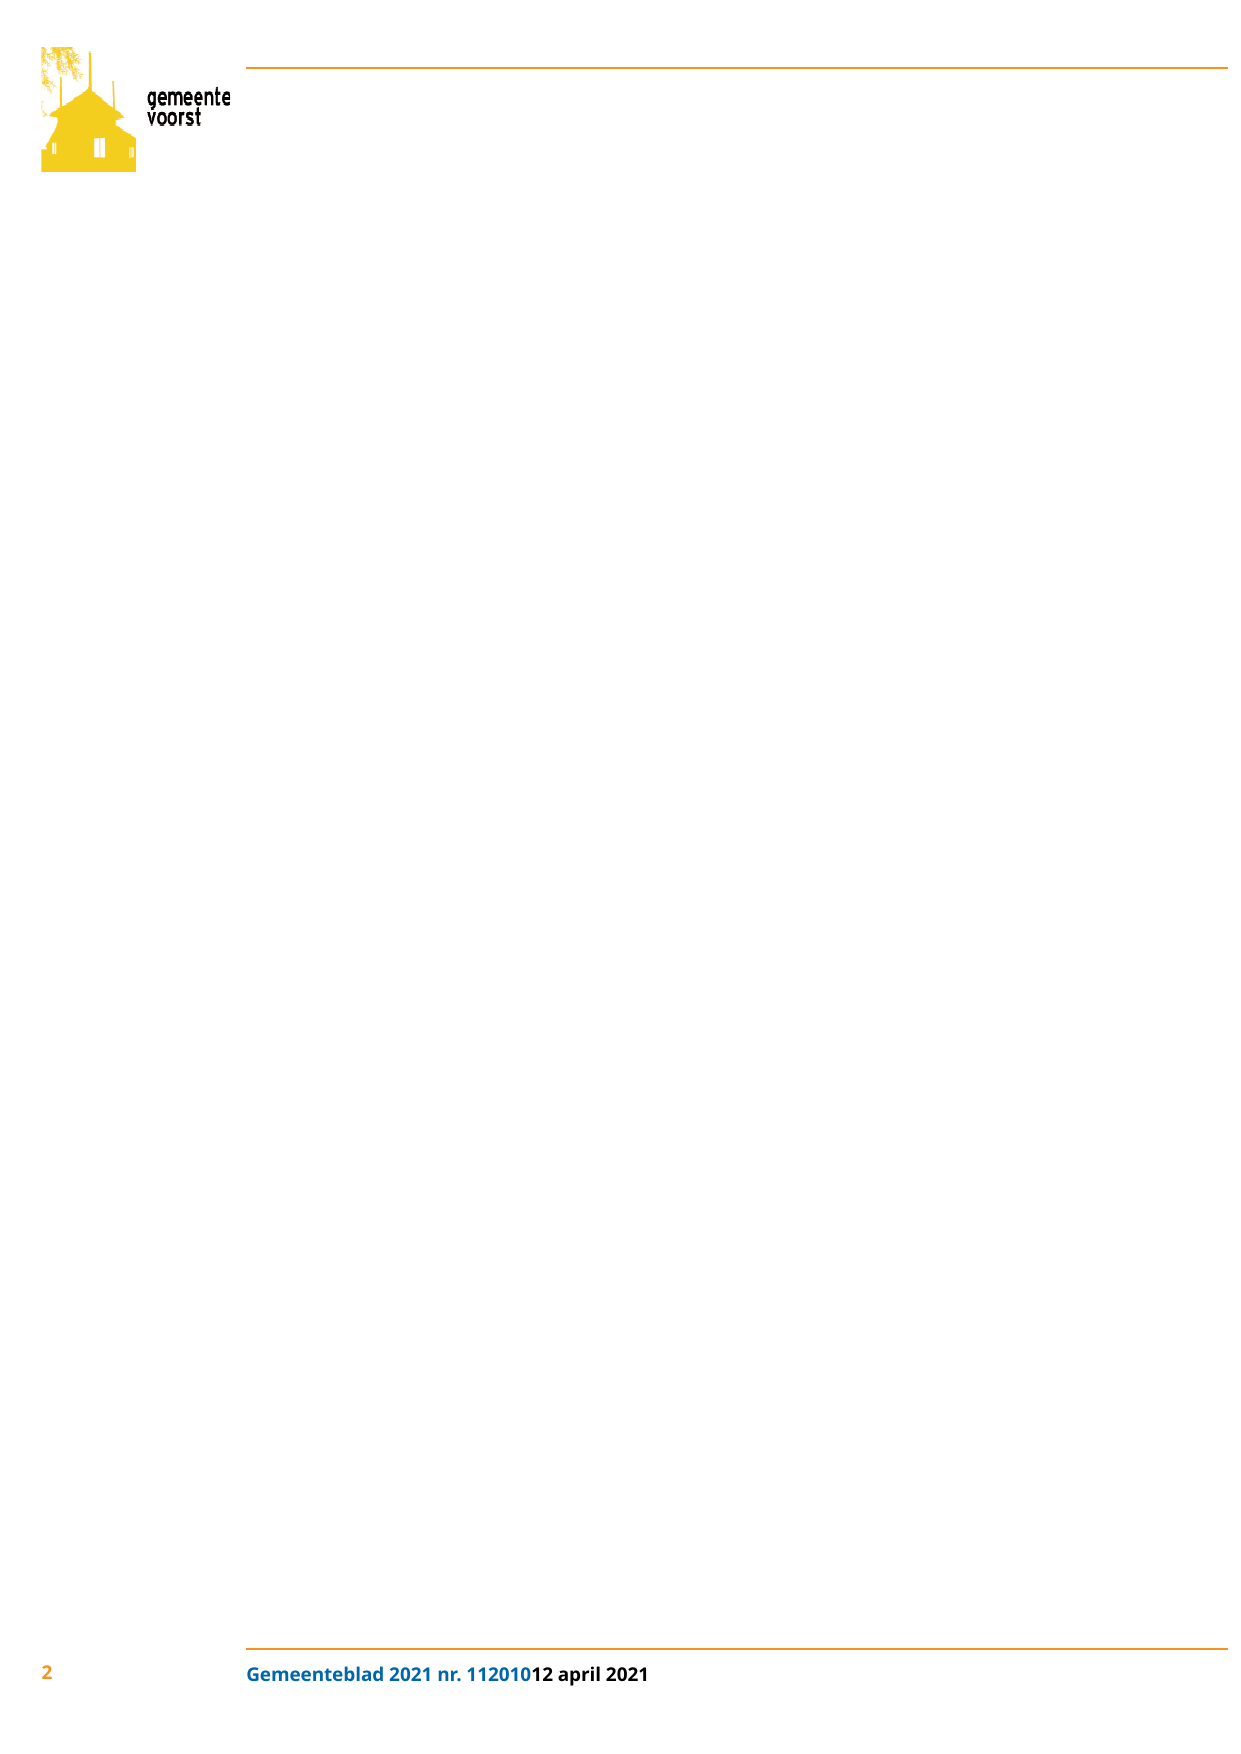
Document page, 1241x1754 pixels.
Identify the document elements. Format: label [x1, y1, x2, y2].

picture [41, 47, 231, 172]
